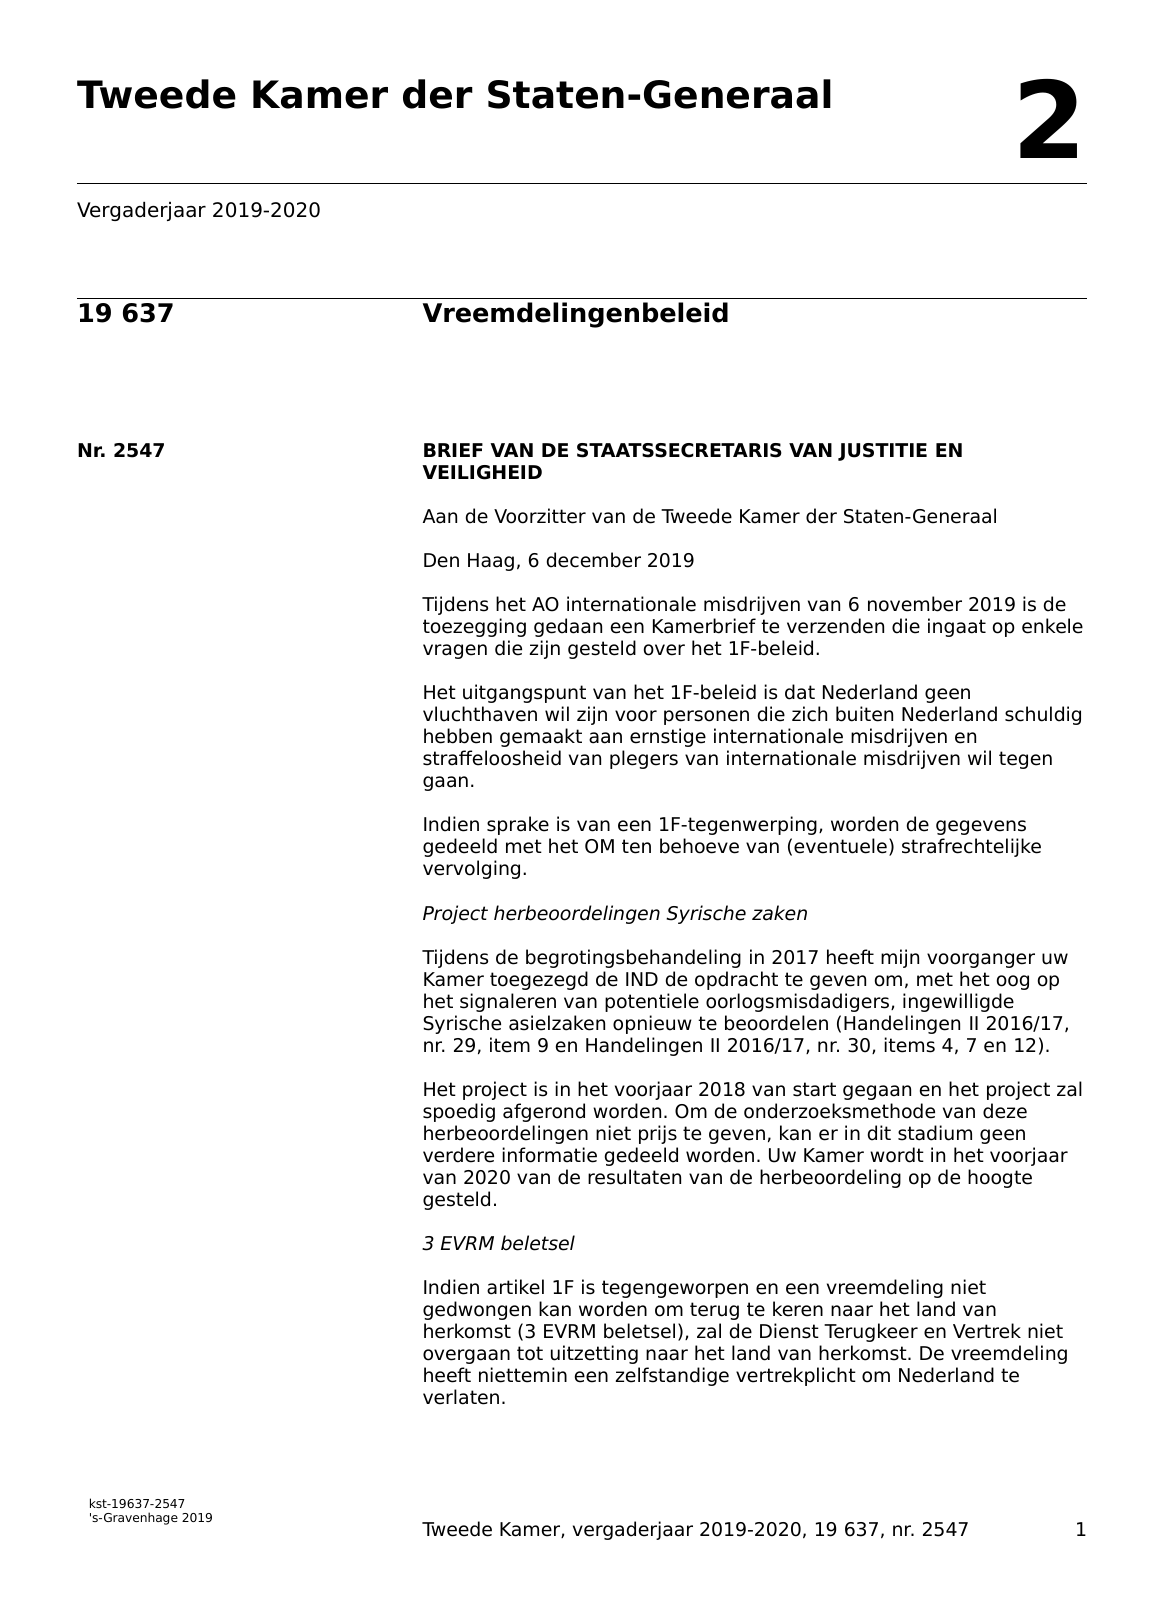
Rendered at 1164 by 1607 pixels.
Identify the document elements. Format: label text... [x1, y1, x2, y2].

text Indien artikel 1F is tegengeworpen en een vreemdeling niet gedwongen kan worden om terug te keren naar het land van herkomst (3 EVRM beletsel), zal de Dienst Terugkeer en Vertrek niet overgaan tot uitzetting naar het land van herkomst. De vreemdeling heeft niettemin een zelfstandige vertrekplicht om Nederland te verlaten. [422, 1277, 1087, 1409]
text Tijdens het AO internationale misdrijven van 6 november 2019 is de toezegging gedaan een Kamerbrief te verzenden die ingaat op enkele vragen die zijn gesteld over het 1F-beleid. [422, 594, 1087, 660]
table_header 2 [886, 59, 1087, 183]
subtitle Project herbeoordelingen Syrische zaken [422, 902, 1087, 924]
text Tijdens de begrotingsbehandeling in 2017 heeft mijn voorganger uw Kamer toegezegd de IND de opdracht te geven om, met het oog op het signaleren van potentiele oorlogsmisdadigers, ingewilligde Syrische asielzaken opnieuw te beoordelen (Handelingen II 2016/17, nr. 29, item 9 en Handelingen II 2016/17, nr. 30, items 4, 7 en 12). [422, 947, 1087, 1057]
subtitle Nr. 2547 BRIEF VAN DE STAATSSECRETARIS VAN JUSTITIE EN VEILIGHEID [77, 440, 1087, 484]
text kst-19637-2547 [88, 1497, 323, 1511]
text Den Haag, 6 december 2019 [422, 550, 1087, 572]
text 's-Gravenhage 2019 [88, 1511, 323, 1525]
text Indien sprake is van een 1F-tegenwerping, worden de gegevens gedeeld met het OM ten behoeve van (eventuele) strafrechtelijke vervolging. [422, 814, 1087, 880]
text Het uitgangspunt van het 1F-beleid is dat Nederland geen vluchthaven wil zijn voor personen die zich buiten Nederland schuldig hebben gemaakt aan ernstige internationale misdrijven en straffeloosheid van plegers van internationale misdrijven wil tegen gaan. [422, 682, 1087, 792]
subtitle 19 637 Vreemdelingenbeleid [77, 299, 1087, 329]
subtitle 3 EVRM beletsel [422, 1233, 1087, 1255]
table_cell Vergaderjaar 2019-2020 [77, 184, 1087, 298]
text Aan de Voorzitter van de Tweede Kamer der Staten-Generaal [422, 506, 1087, 528]
table_header Tweede Kamer der Staten-Generaal [77, 59, 886, 183]
text Het project is in het voorjaar 2018 van start gegaan en het project zal spoedig afgerond worden. Om de onderzoeksmethode van deze herbeoordelingen niet prijs te geven, kan er in dit stadium geen verdere informatie gedeeld worden. Uw Kamer wordt in het voorjaar van 2020 van de resultaten van de herbeoordeling op de hoogte gesteld. [422, 1079, 1087, 1211]
